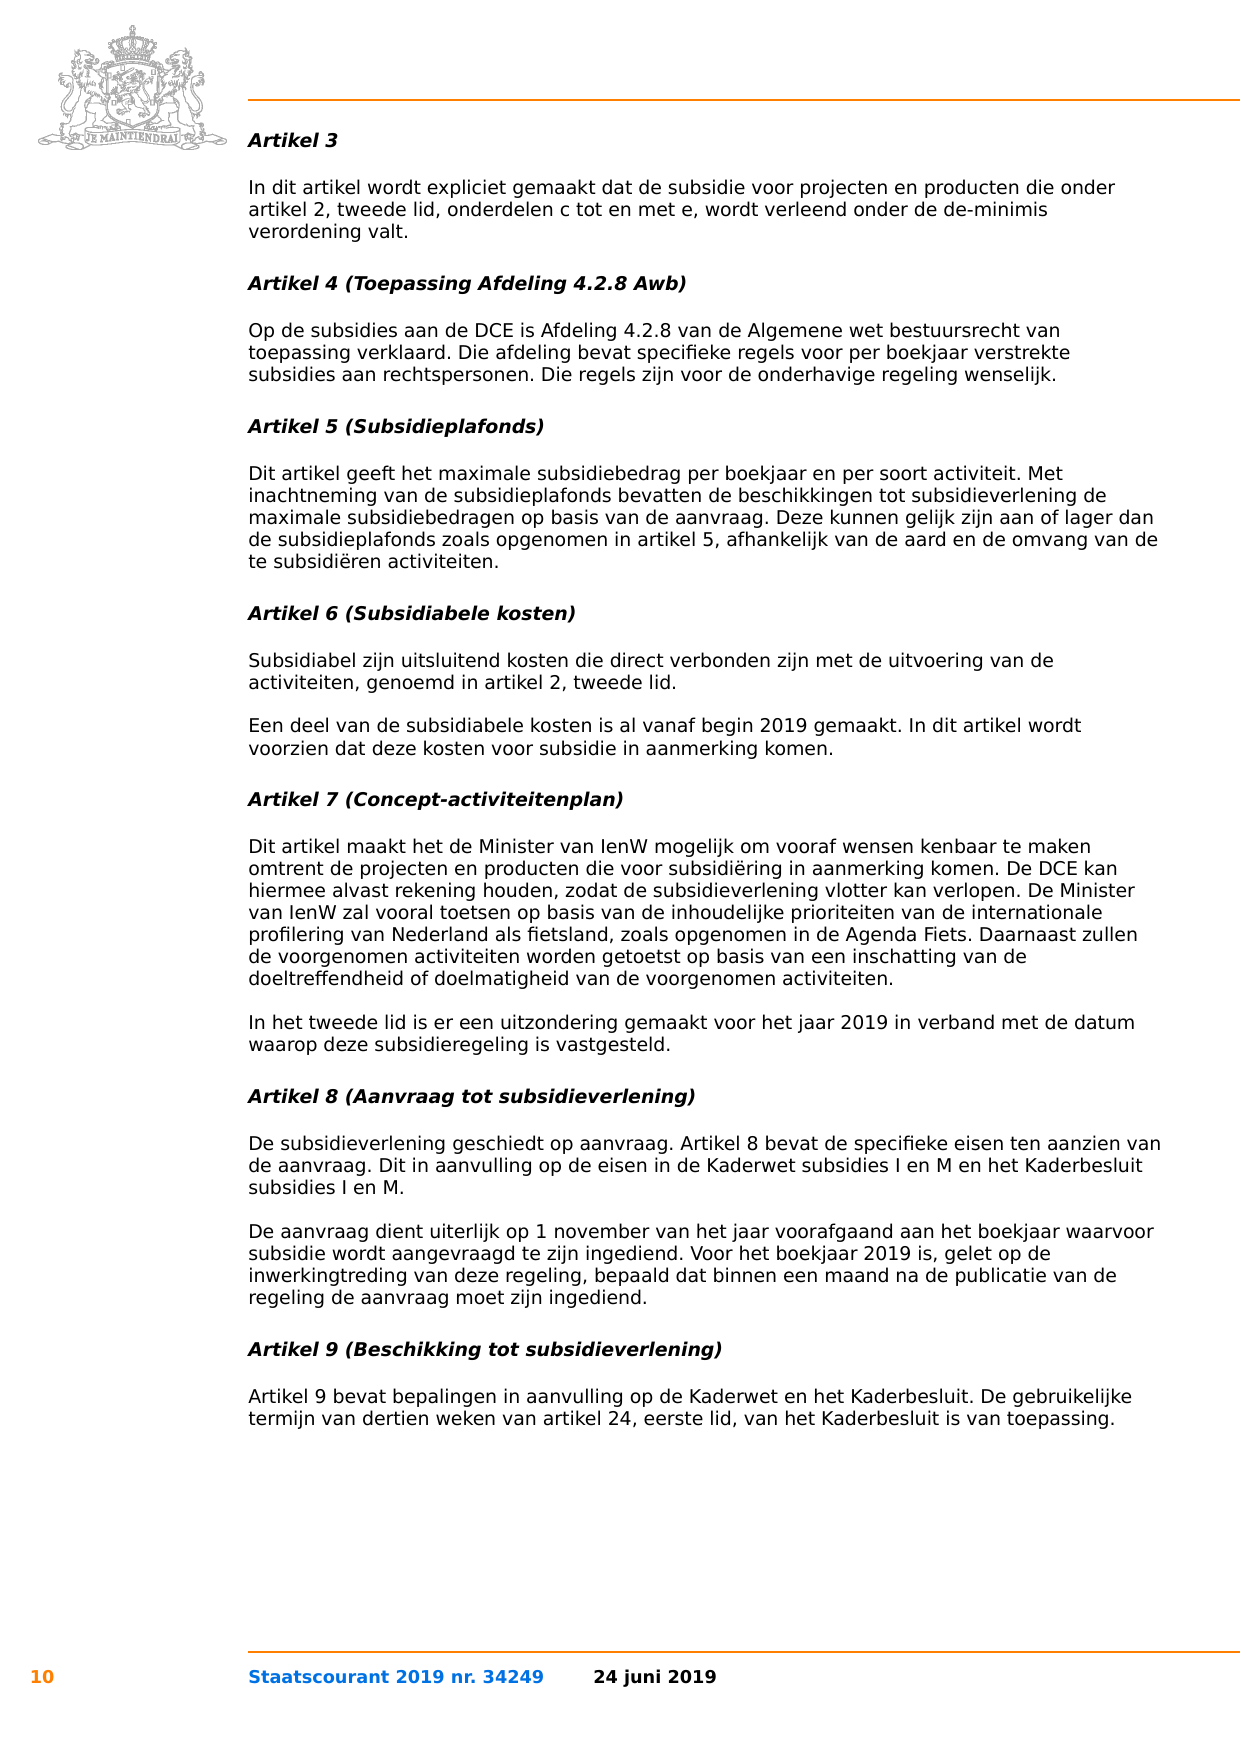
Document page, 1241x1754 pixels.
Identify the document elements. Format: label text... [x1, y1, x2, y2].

subtitle Artikel 4 (Toepassing Afdeling 4.2.8 Awb) [248, 273, 1163, 295]
text In het tweede lid is er een uitzondering gemaakt voor het jaar 2019 in verband met de datum waarop deze subsidieregeling is vastgesteld. [248, 1012, 1163, 1056]
text Op de subsidies aan de DCE is Afdeling 4.2.8 van de Algemene wet bestuursrecht van toepassing verklaard. Die afdeling bevat specifieke regels voor per boekjaar verstrekte subsidies aan rechtspersonen. Die regels zijn voor de onderhavige regeling wenselijk. [248, 320, 1163, 386]
subtitle Artikel 6 (Subsidiabele kosten) [248, 603, 1163, 624]
text De subsidieverlening geschiedt op aanvraag. Artikel 8 bevat de specifieke eisen ten aanzien van de aanvraag. Dit in aanvulling op de eisen in de Kaderwet subsidies I en M en het Kaderbesluit subsidies I en M. [248, 1133, 1163, 1199]
text Subsidiabel zijn uitsluitend kosten die direct verbonden zijn met de uitvoering van de activiteiten, genoemd in artikel 2, tweede lid. [248, 649, 1163, 693]
subtitle Artikel 5 (Subsidieplafonds) [248, 416, 1163, 438]
text Dit artikel maakt het de Minister van IenW mogelijk om vooraf wensen kenbaar te maken omtrent de projecten en producten die voor subsidiëring in aanmerking komen. De DCE kan hiermee alvast rekening houden, zodat de subsidieverlening vlotter kan verlopen. De Minister van IenW zal vooral toetsen op basis van de inhoudelijke prioriteiten van de internationale profilering van Nederland als fietsland, zoals opgenomen in de Agenda Fiets. Daarnaast zullen de voorgenomen activiteiten worden getoetst op basis van een inschatting van de doeltreffendheid of doelmatigheid van de voorgenomen activiteiten. [248, 836, 1163, 990]
subtitle Artikel 3 [248, 130, 1163, 152]
text Een deel van de subsidiabele kosten is al vanaf begin 2019 gemaakt. In dit artikel wordt voorzien dat deze kosten voor subsidie in aanmerking komen. [248, 715, 1163, 759]
subtitle Artikel 9 (Beschikking tot subsidieverlening) [248, 1339, 1163, 1361]
text In dit artikel wordt expliciet gemaakt dat de subsidie voor projecten en producten die onder artikel 2, tweede lid, onderdelen c tot en met e, wordt verleend onder de de-minimis verordening valt. [248, 177, 1163, 243]
picture [38, 25, 227, 150]
text Artikel 9 bevat bepalingen in aanvulling op de Kaderwet en het Kaderbesluit. De gebruikelijke termijn van dertien weken van artikel 24, eerste lid, van het Kaderbesluit is van toepassing. [248, 1386, 1163, 1430]
subtitle Artikel 8 (Aanvraag tot subsidieverlening) [248, 1086, 1163, 1108]
text Dit artikel geeft het maximale subsidiebedrag per boekjaar en per soort activiteit. Met inachtneming van de subsidieplafonds bevatten de beschikkingen tot subsidieverlening de maximale subsidiebedragen op basis van de aanvraag. Deze kunnen gelijk zijn aan of lager dan de subsidieplafonds zoals opgenomen in artikel 5, afhankelijk van de aard en de omvang van de te subsidiëren activiteiten. [248, 463, 1163, 573]
subtitle Artikel 7 (Concept-activiteitenplan) [248, 789, 1163, 811]
text De aanvraag dient uiterlijk op 1 november van het jaar voorafgaand aan het boekjaar waarvoor subsidie wordt aangevraagd te zijn ingediend. Voor het boekjaar 2019 is, gelet op de inwerkingtreding van deze regeling, bepaald dat binnen een maand na de publicatie van de regeling de aanvraag moet zijn ingediend. [248, 1221, 1163, 1309]
